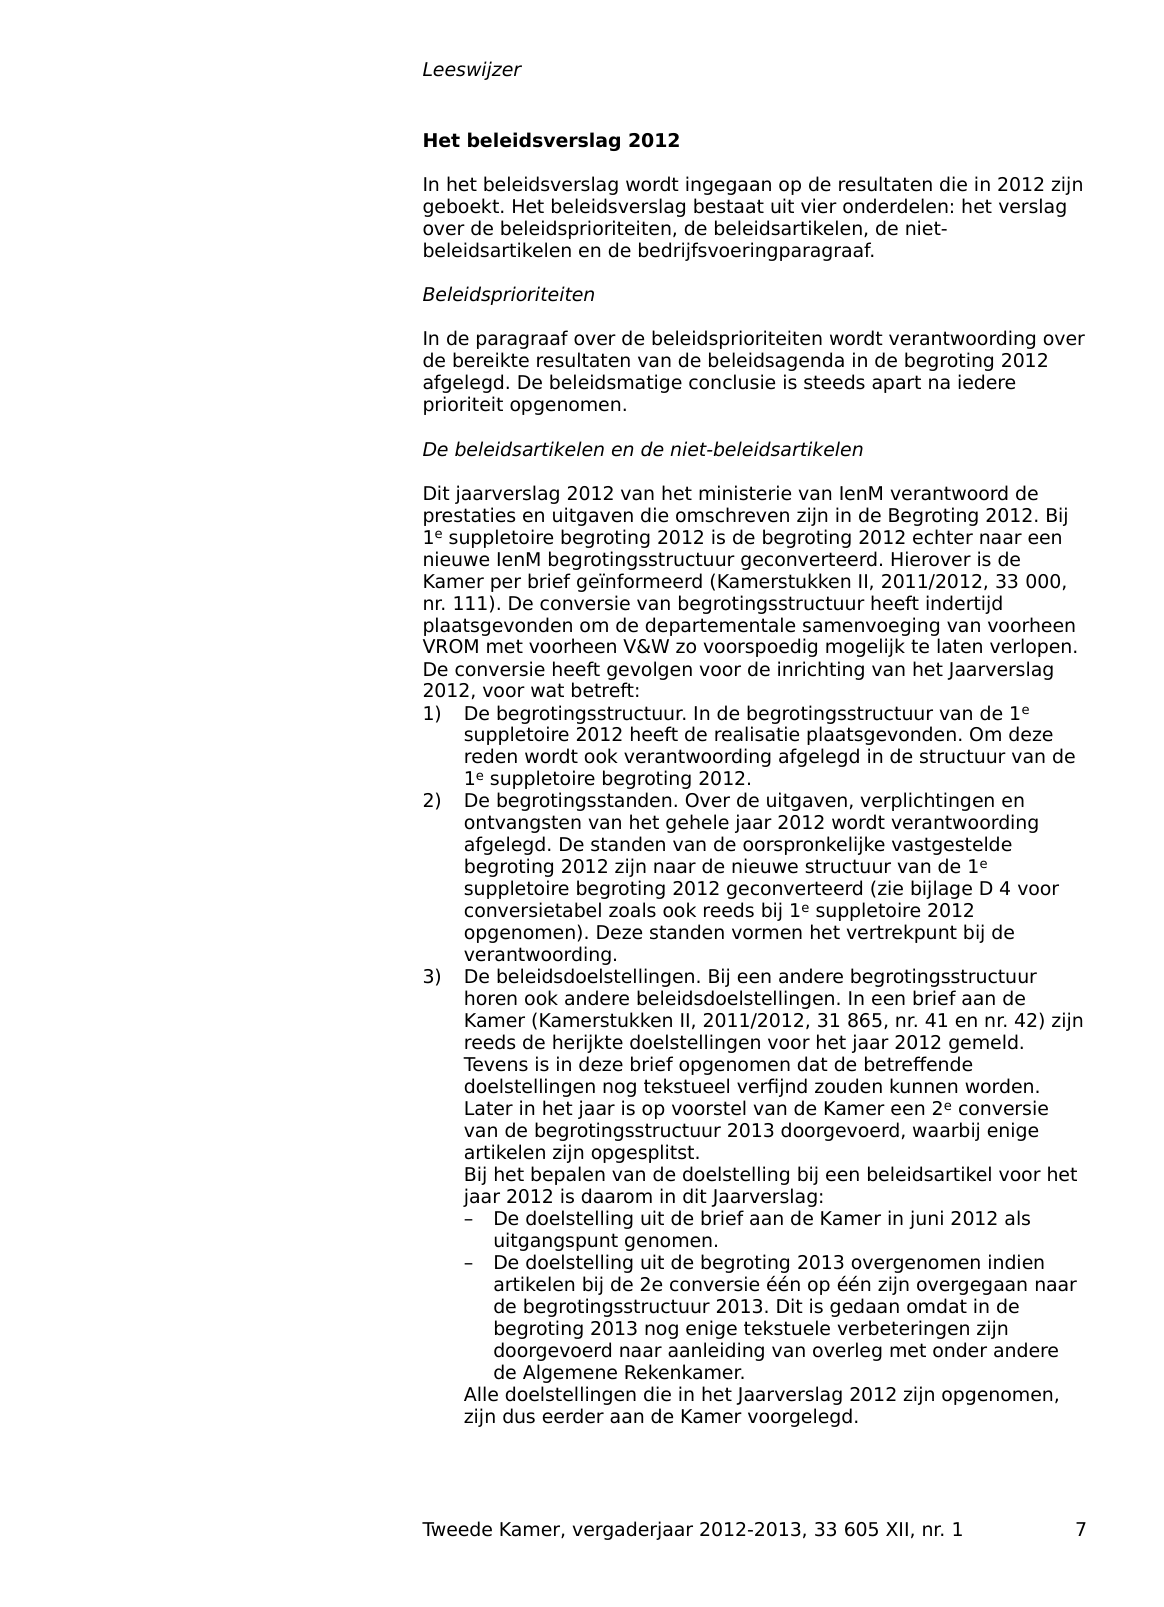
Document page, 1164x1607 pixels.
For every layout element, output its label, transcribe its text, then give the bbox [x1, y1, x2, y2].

subtitle Beleidsprioriteiten [422, 284, 1087, 306]
text In de paragraaf over de beleidsprioriteiten wordt verantwoording over de bereikte resultaten van de beleidsagenda in de begroting 2012 afgelegd. De beleidsmatige conclusie is steeds apart na iedere prioriteit opgenomen. [422, 328, 1087, 416]
text 3) De beleidsdoelstellingen. Bij een andere begrotingsstructuur horen ook andere beleidsdoelstellingen. In een brief aan de Kamer (Kamerstukken II, 2011/2012, 31 865, nr. 41 en nr. 42) zijn reeds de herijkte doelstellingen voor het jaar 2012 gemeld. Tevens is in deze brief opgenomen dat de betreffende doelstellingen nog tekstueel verfijnd zouden kunnen worden. Later in het jaar is op voorstel van de Kamer een 2e conversie van de begrotingsstructuur 2013 doorgevoerd, waarbij enige artikelen zijn opgesplitst. [422, 966, 1087, 1164]
text Bij het bepalen van de doelstelling bij een beleidsartikel voor het jaar 2012 is daarom in dit Jaarverslag: [464, 1164, 1087, 1208]
text 1) De begrotingsstructuur. In de begrotingsstructuur van de 1e suppletoire 2012 heeft de realisatie plaatsgevonden. Om deze reden wordt ook verantwoording afgelegd in de structuur van de 1e suppletoire begroting 2012. [422, 702, 1087, 790]
text 2) De begrotingsstanden. Over de uitgaven, verplichtingen en ontvangsten van het gehele jaar 2012 wordt verantwoording afgelegd. De standen van de oorspronkelijke vastgestelde begroting 2012 zijn naar de nieuwe structuur van de 1e suppletoire begroting 2012 geconverteerd (zie bijlage D 4 voor conversietabel zoals ook reeds bij 1e suppletoire 2012 opgenomen). Deze standen vormen het vertrekpunt bij de verantwoording. [422, 790, 1087, 966]
subtitle Het beleidsverslag 2012 [422, 130, 1087, 152]
text Dit jaarverslag 2012 van het ministerie van IenM verantwoord de prestaties en uitgaven die omschreven zijn in de Begroting 2012. Bij 1e suppletoire begroting 2012 is de begroting 2012 echter naar een nieuwe IenM begrotingsstructuur geconverteerd. Hierover is de Kamer per brief geïnformeerd (Kamerstukken II, 2011/2012, 33 000, nr. 111). De conversie van begrotingsstructuur heeft indertijd plaatsgevonden om de departementale samenvoeging van voorheen VROM met voorheen V&W zo voorspoedig mogelijk te laten verlopen. De conversie heeft gevolgen voor de inrichting van het Jaarverslag 2012, voor wat betreft: [422, 483, 1087, 702]
text Alle doelstellingen die in het Jaarverslag 2012 zijn opgenomen, zijn dus eerder aan de Kamer voorgelegd. [464, 1384, 1087, 1428]
text In het beleidsverslag wordt ingegaan op de resultaten die in 2012 zijn geboekt. Het beleidsverslag bestaat uit vier onderdelen: het verslag over de beleidsprioriteiten, de beleidsartikelen, de niet-beleidsartikelen en de bedrijfsvoeringparagraaf. [422, 174, 1087, 262]
text – De doelstelling uit de begroting 2013 overgenomen indien artikelen bij de 2e conversie één op één zijn overgegaan naar de begrotingsstructuur 2013. Dit is gedaan omdat in de begroting 2013 nog enige tekstuele verbeteringen zijn doorgevoerd naar aanleiding van overleg met onder andere de Algemene Rekenkamer. [464, 1252, 1087, 1384]
subtitle De beleidsartikelen en de niet-beleidsartikelen [422, 438, 1087, 460]
text – De doelstelling uit de brief aan de Kamer in juni 2012 als uitgangspunt genomen. [464, 1208, 1087, 1252]
